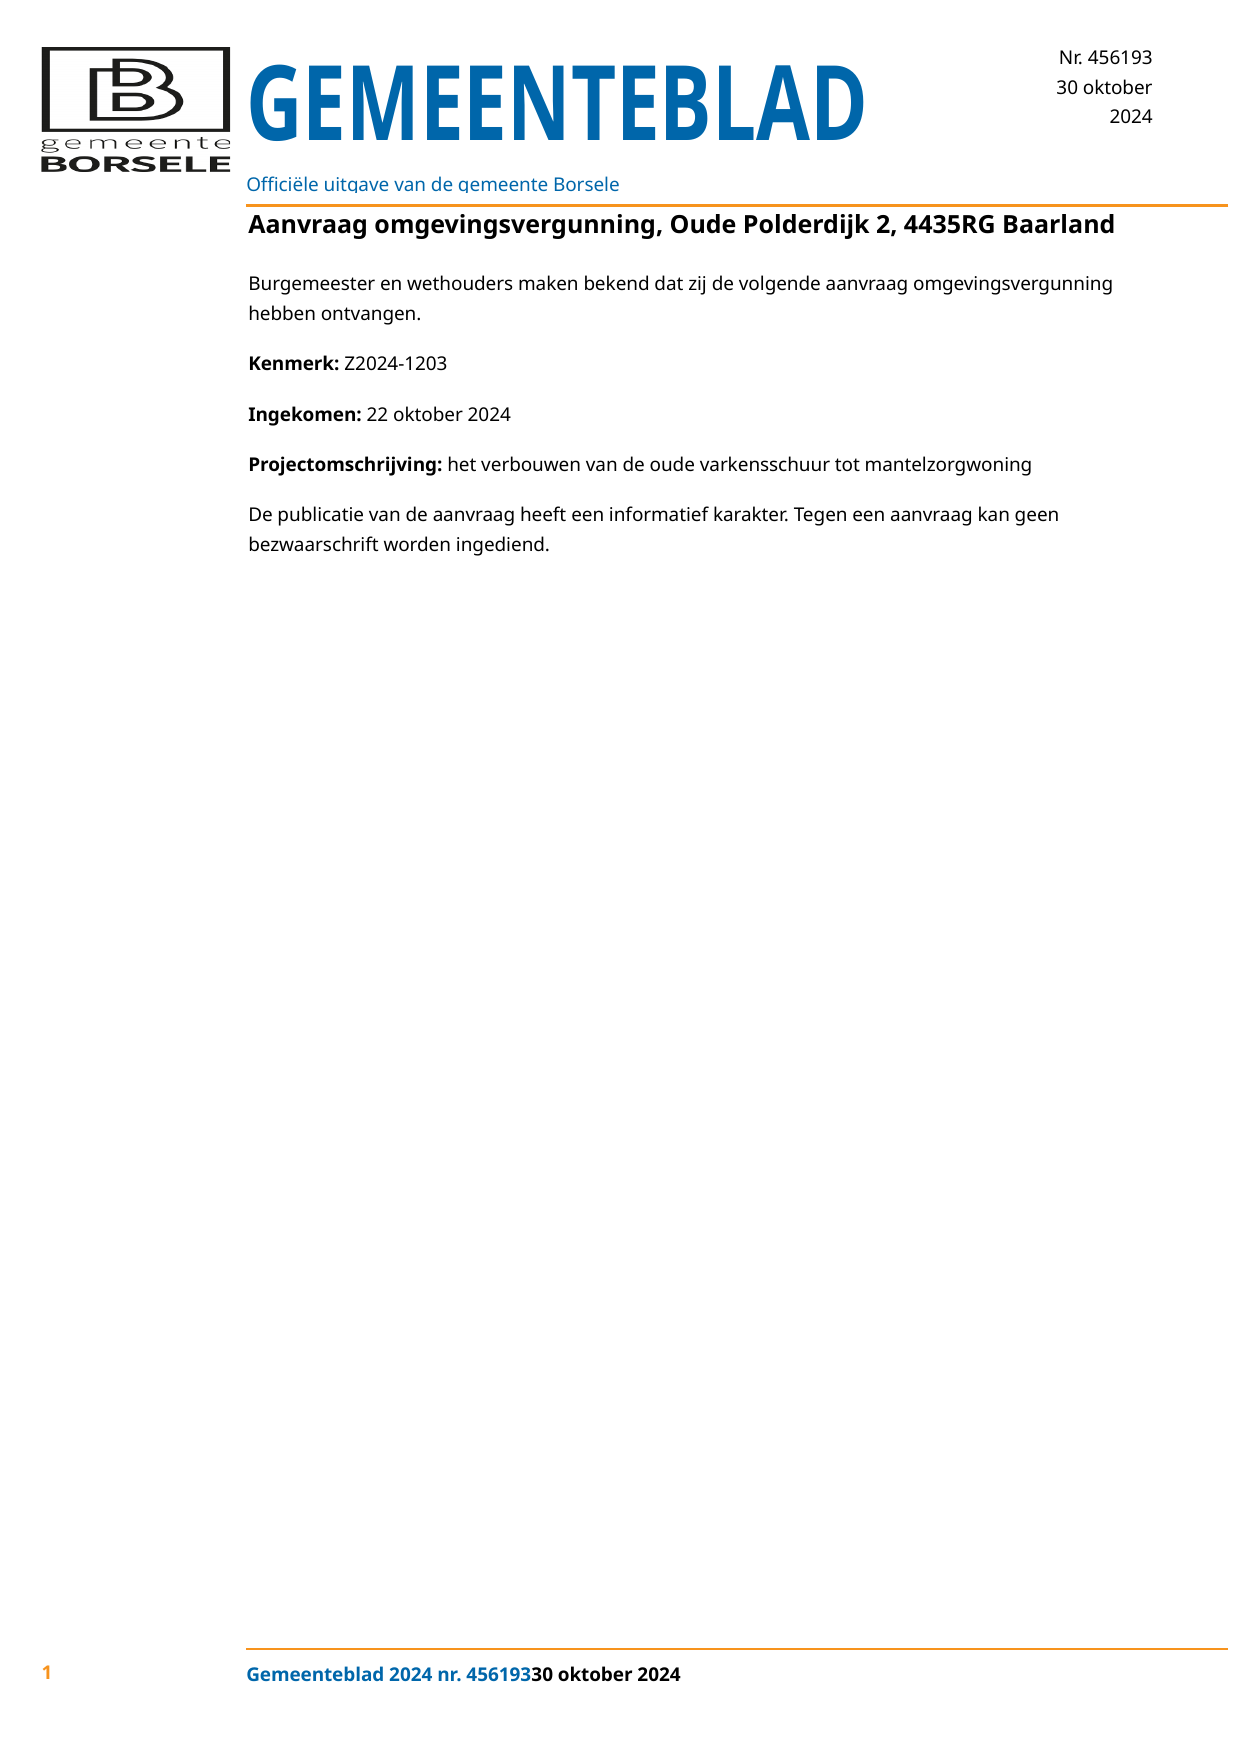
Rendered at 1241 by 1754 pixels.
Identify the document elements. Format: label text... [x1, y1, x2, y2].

text Projectomschrijving: het verbouwen van de oude varkensschuur tot mantelzorgwoning [248, 451, 1152, 477]
text Kenmerk: Z2024-1203 [248, 350, 1152, 376]
picture [41, 47, 231, 172]
text Ingekomen: 22 oktober 2024 [248, 401, 1152, 426]
text De publicatie van de aanvraag heeft een informatief karakter. Tegen een aanvraag kan geen bezwaarschrift worden ingediend. [248, 502, 1152, 557]
text Aanvraag omgevingsvergunning, Oude Polderdijk 2, 4435RG Baarland [248, 207, 1152, 241]
text Burgemeester en wethouders maken bekend dat zij de volgende aanvraag omgevingsvergunning hebben ontvangen. [248, 270, 1152, 326]
